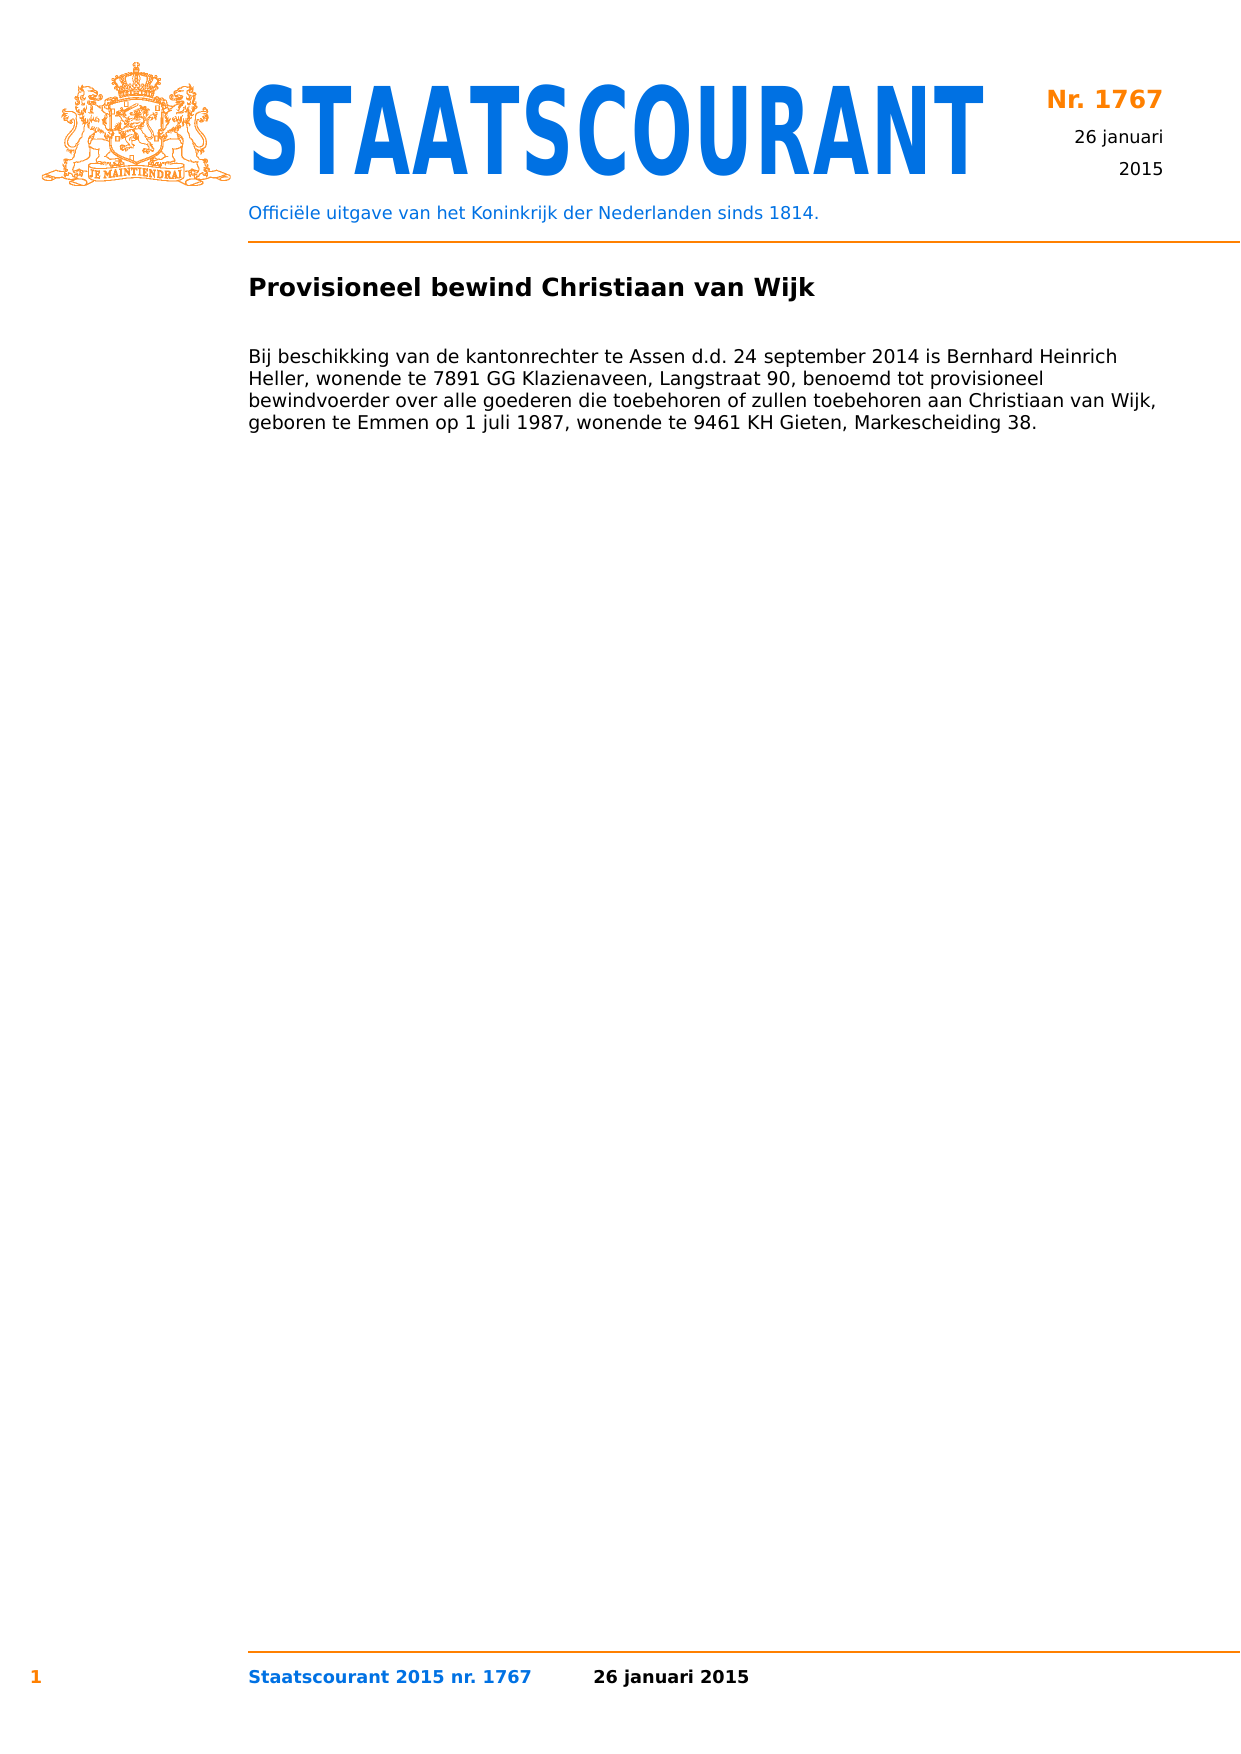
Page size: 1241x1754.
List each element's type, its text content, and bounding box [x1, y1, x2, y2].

table_cell Officiële uitgave van het Koninkrijk der Nederlanden sinds 1814. [248, 203, 1240, 241]
text Bij beschikking van de kantonrechter te Assen d.d. 24 september 2014 is Bernhard Heinrich Heller, wonende te 7891 GG Klazienaveen, Langstraat 90, benoemd tot provisioneel bewindvoerder over alle goederen die toebehoren of zullen toebehoren aan Christiaan van Wijk, geboren te Emmen op 1 juli 1987, wonende te 9461 KH Gieten, Markescheiding 38. [248, 346, 1163, 434]
table_header Nr. 1767 [998, 62, 1240, 121]
table_cell 26 januari [998, 121, 1240, 153]
table_header [25, 62, 248, 241]
table_header STAATSCOURANT [248, 62, 998, 203]
subtitle Provisioneel bewind Christiaan van Wijk [248, 273, 1163, 302]
table_cell 2015 [998, 153, 1240, 203]
picture [41, 62, 231, 186]
